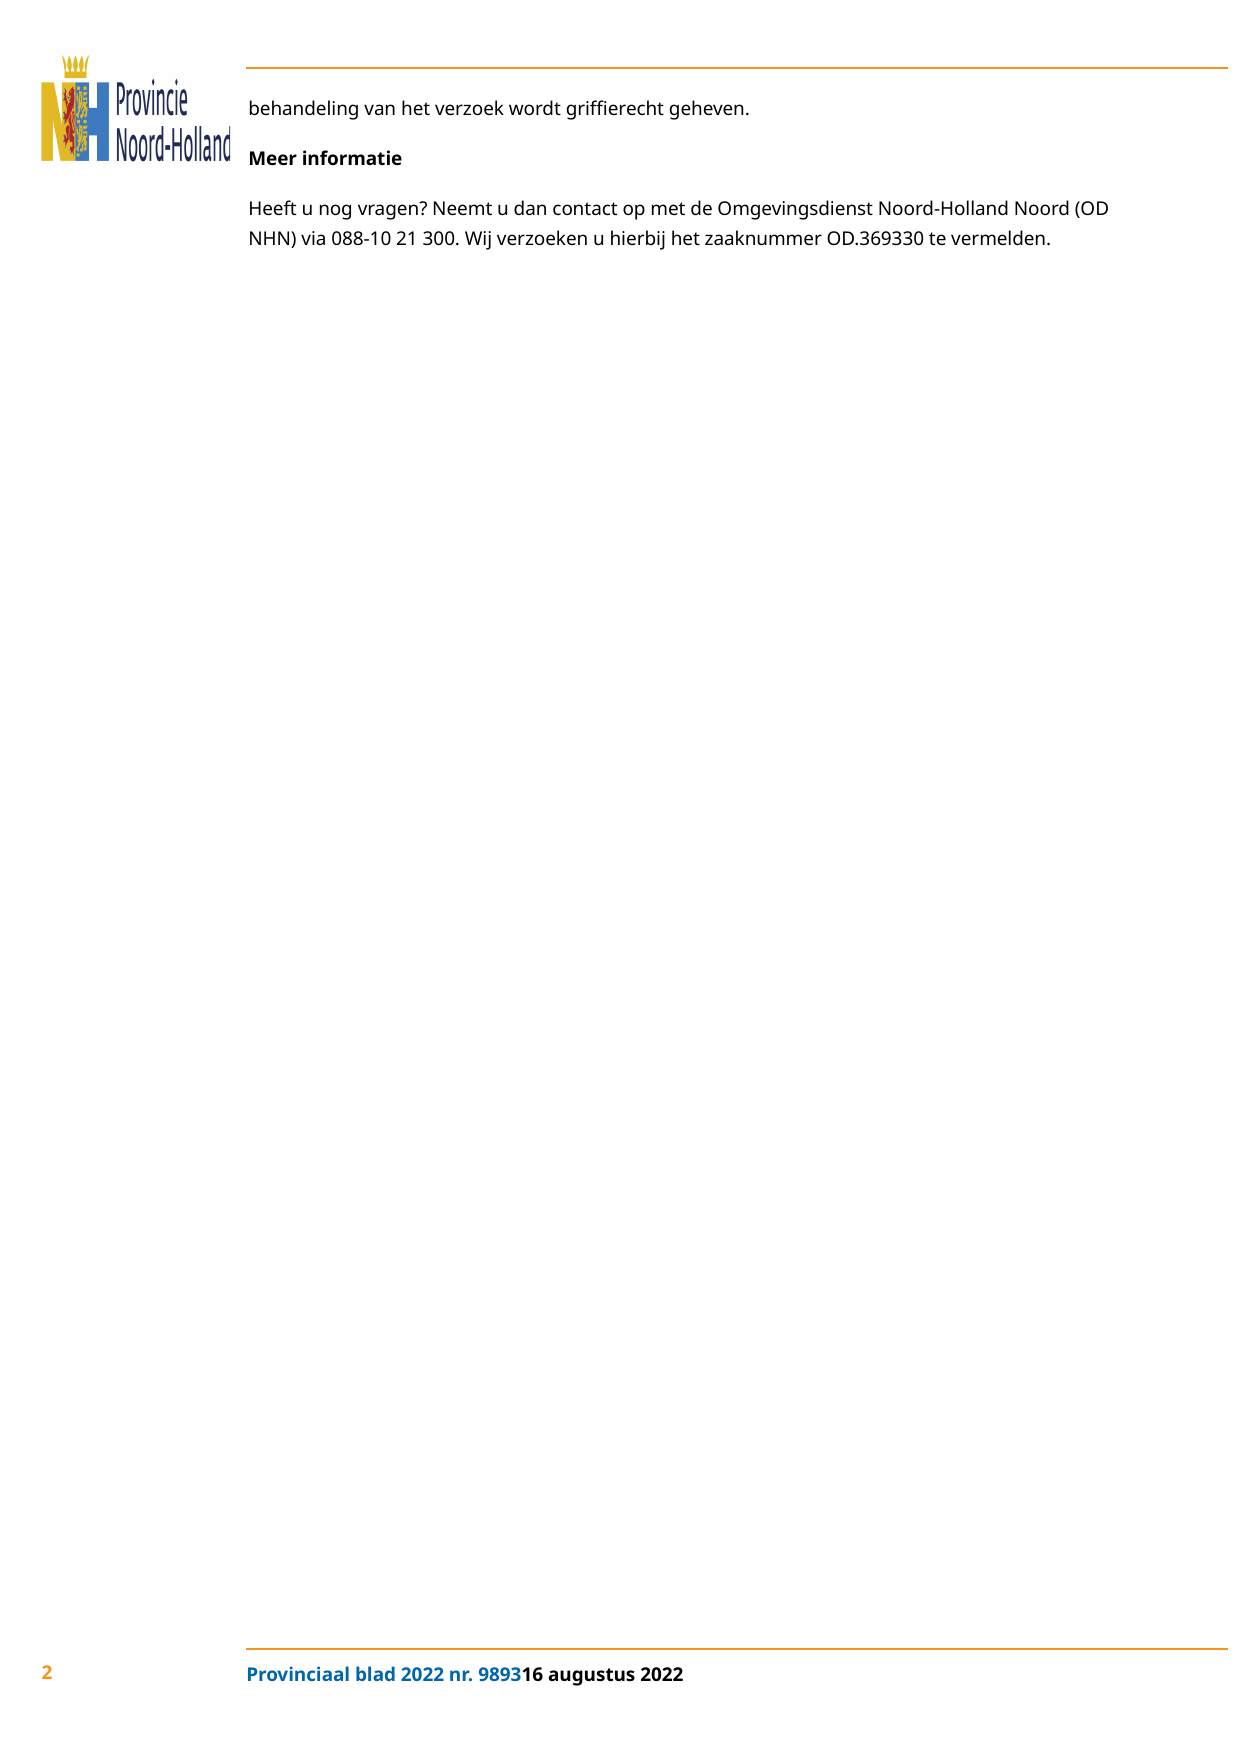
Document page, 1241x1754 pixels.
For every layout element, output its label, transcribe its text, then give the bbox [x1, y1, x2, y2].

text Heeft u nog vragen? Neemt u dan contact op met de Omgevingsdienst Noord-Holland Noord (OD NHN) via 088-10 21 300. Wij verzoeken u hierbij het zaaknummer OD.369330 te vermelden. [248, 196, 1152, 251]
picture [41, 47, 231, 172]
text behandeling van het verzoek wordt griffierecht geheven. [248, 95, 1152, 121]
text Meer informatie [248, 145, 1152, 171]
